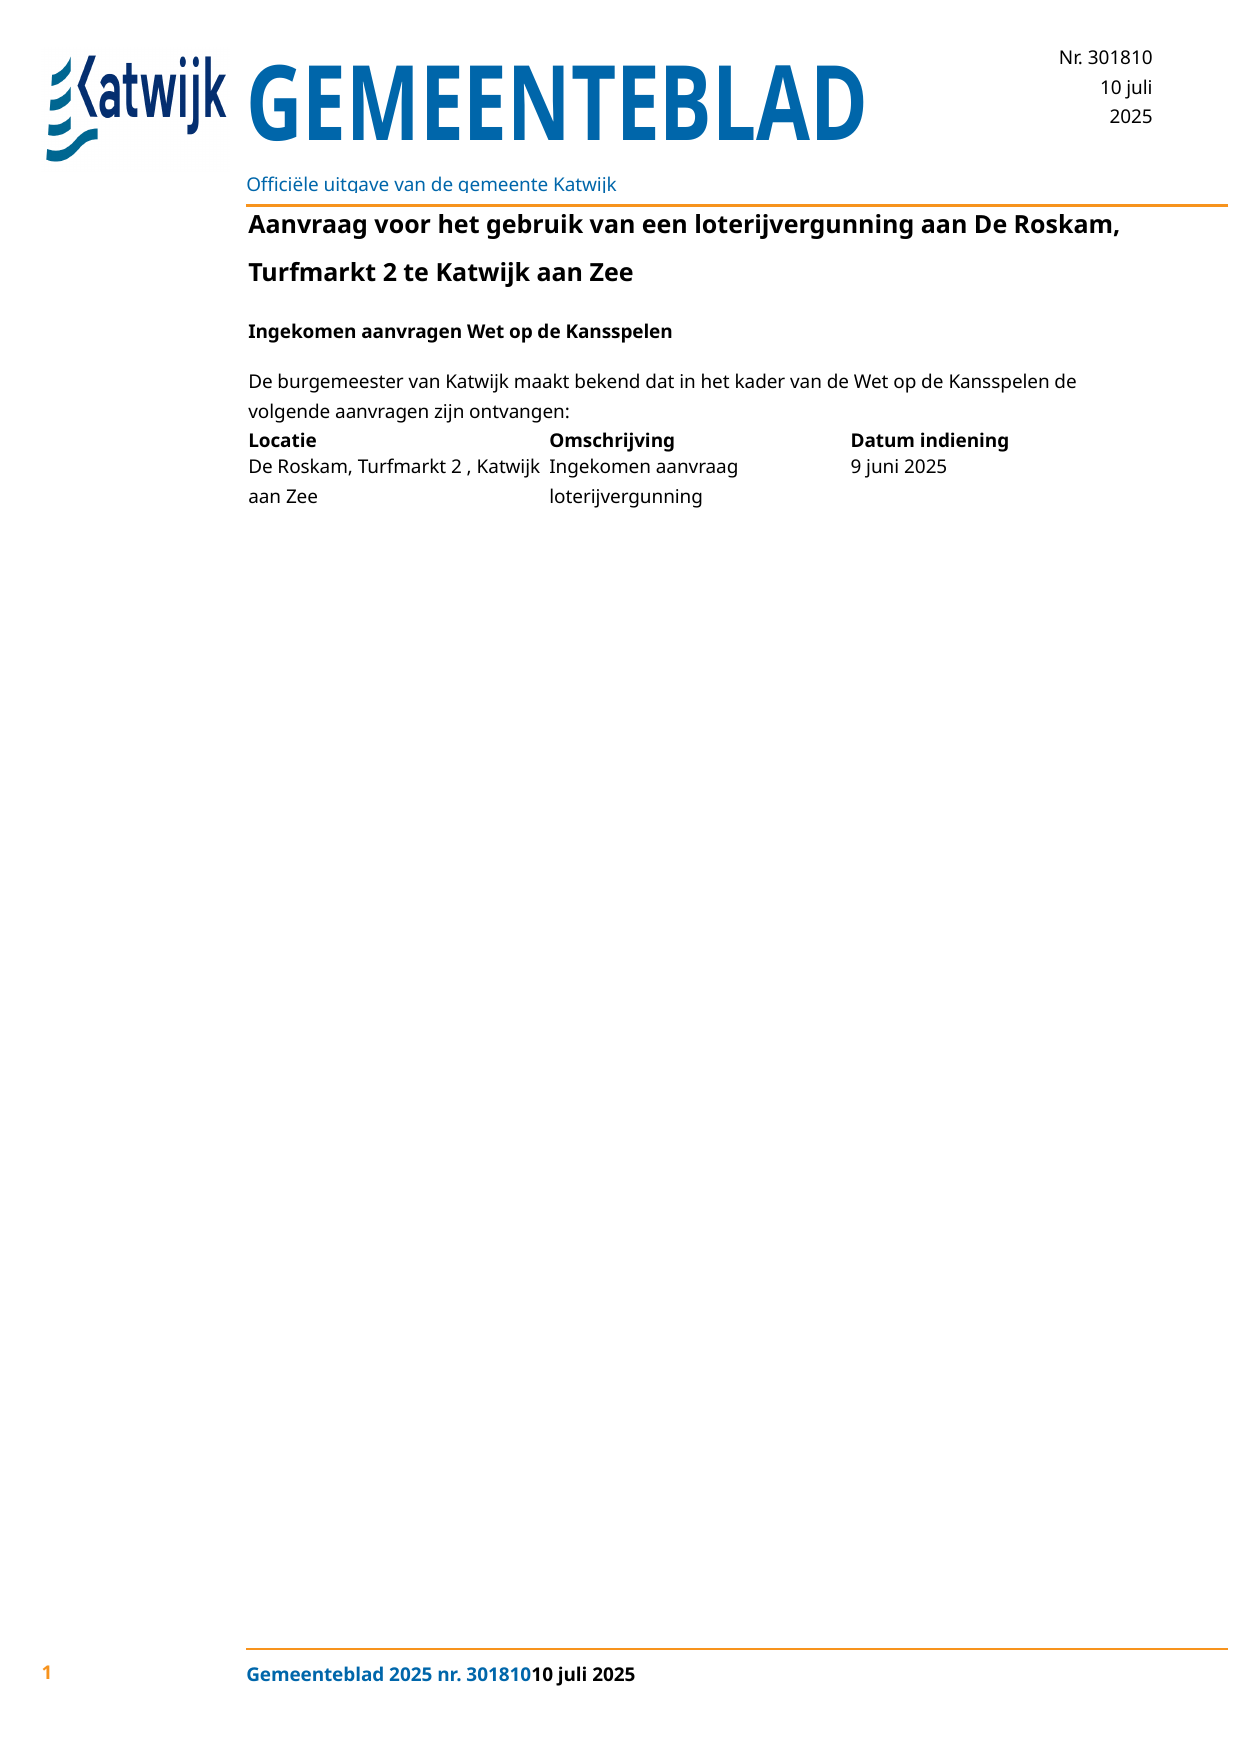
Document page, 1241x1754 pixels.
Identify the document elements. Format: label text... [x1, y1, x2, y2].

table_header Omschrijving [549, 428, 850, 453]
text Ingekomen aanvragen Wet op de Kansspelen [248, 318, 1152, 344]
text De burgemeester van Katwijk maakt bekend dat in het kader van de Wet op de Kansspelen de volgende aanvragen zijn ontvangen: [248, 368, 1152, 424]
table_cell Ingekomen aanvraag loterijvergunning [549, 453, 850, 509]
text Aanvraag voor het gebruik van een loterijvergunning aan De Roskam, Turfmarkt 2 te Katwijk aan Zee [248, 207, 1152, 288]
table_header Datum indiening [850, 428, 1152, 453]
table_header Locatie [248, 428, 549, 453]
picture [41, 47, 231, 172]
table_cell 9 juni 2025 [850, 453, 1152, 509]
table_cell De Roskam, Turfmarkt 2 , Katwijk aan Zee [248, 453, 549, 509]
